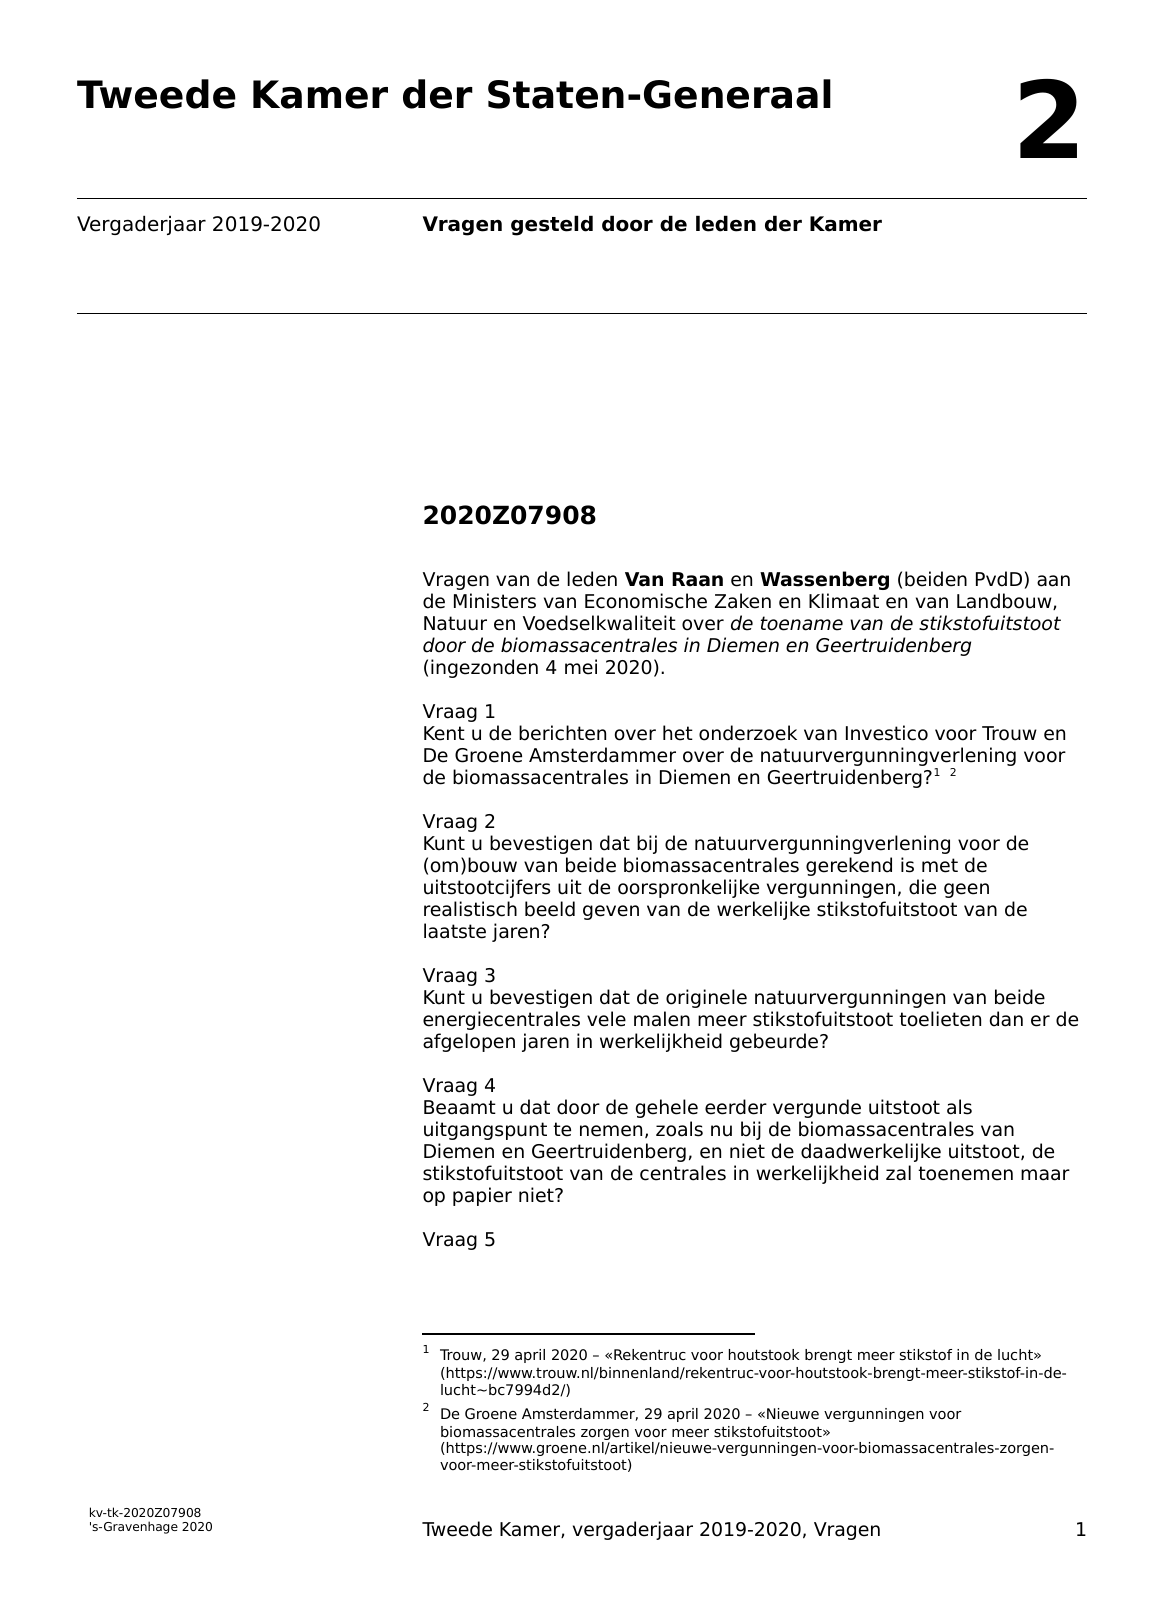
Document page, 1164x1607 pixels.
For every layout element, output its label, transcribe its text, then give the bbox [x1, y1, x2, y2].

text Kunt u bevestigen dat de originele natuurvergunningen van beide energiecentrales vele malen meer stikstofuitstoot toelieten dan er de afgelopen jaren in werkelijkheid gebeurde? [422, 987, 1087, 1053]
text Vraag 4 [422, 1075, 1087, 1097]
text kv-tk-2020Z07908 [88, 1506, 323, 1520]
text Vraag 3 [422, 965, 1087, 987]
table_header 2 [886, 59, 1087, 198]
table_header Tweede Kamer der Staten-Generaal [77, 59, 886, 198]
text Vraag 1 [422, 701, 1087, 723]
text Vraag 5 [422, 1229, 1087, 1251]
text Kent u de berichten over het onderzoek van Investico voor Trouw en De Groene Amsterdammer over de natuurvergunningverlening voor de biomassacentrales in Diemen en Geertruidenberg? [422, 723, 1087, 789]
table_cell Vragen gesteld door de leden der Kamer [422, 199, 1087, 313]
table_cell Vergaderjaar 2019-2020 [77, 199, 422, 313]
text Vragen van de leden Van Raan en Wassenberg (beiden PvdD) aan de Ministers van Economische Zaken en Klimaat en van Landbouw, Natuur en Voedselkwaliteit over de toename van de stikstofuitstoot door de biomassacentrales in Diemen en Geertruidenberg (ingezonden 4 mei 2020). [422, 569, 1087, 679]
text Vraag 2 [422, 811, 1087, 833]
text Beaamt u dat door de gehele eerder vergunde uitstoot als uitgangspunt te nemen, zoals nu bij de biomassacentrales van Diemen en Geertruidenberg, en niet de daadwerkelijke uitstoot, de stikstofuitstoot van de centrales in werkelijkheid zal toenemen maar op papier niet? [422, 1097, 1087, 1207]
text Trouw, 29 april 2020 – «Rekentruc voor houtstook brengt meer stikstof in de lucht» (https://www.trouw.nl/binnenland/rekentruc-voor-houtstook-brengt-meer-stikstof-in-de-lucht~bc7994d2/) [422, 1343, 1087, 1399]
text 's-Gravenhage 2020 [88, 1520, 323, 1534]
text Kunt u bevestigen dat bij de natuurvergunningverlening voor de (om)bouw van beide biomassacentrales gerekend is met de uitstootcijfers uit de oorspronkelijke vergunningen, die geen realistisch beeld geven van de werkelijke stikstofuitstoot van de laatste jaren? [422, 833, 1087, 943]
text 2020Z07908 [422, 501, 1087, 531]
text De Groene Amsterdammer, 29 april 2020 – «Nieuwe vergunningen voor biomassacentrales zorgen voor meer stikstofuitstoot» (https://www.groene.nl/artikel/nieuwe-vergunningen-voor-biomassacentrales-zorgen-voor-meer-stikstofuitstoot) [422, 1402, 1087, 1474]
